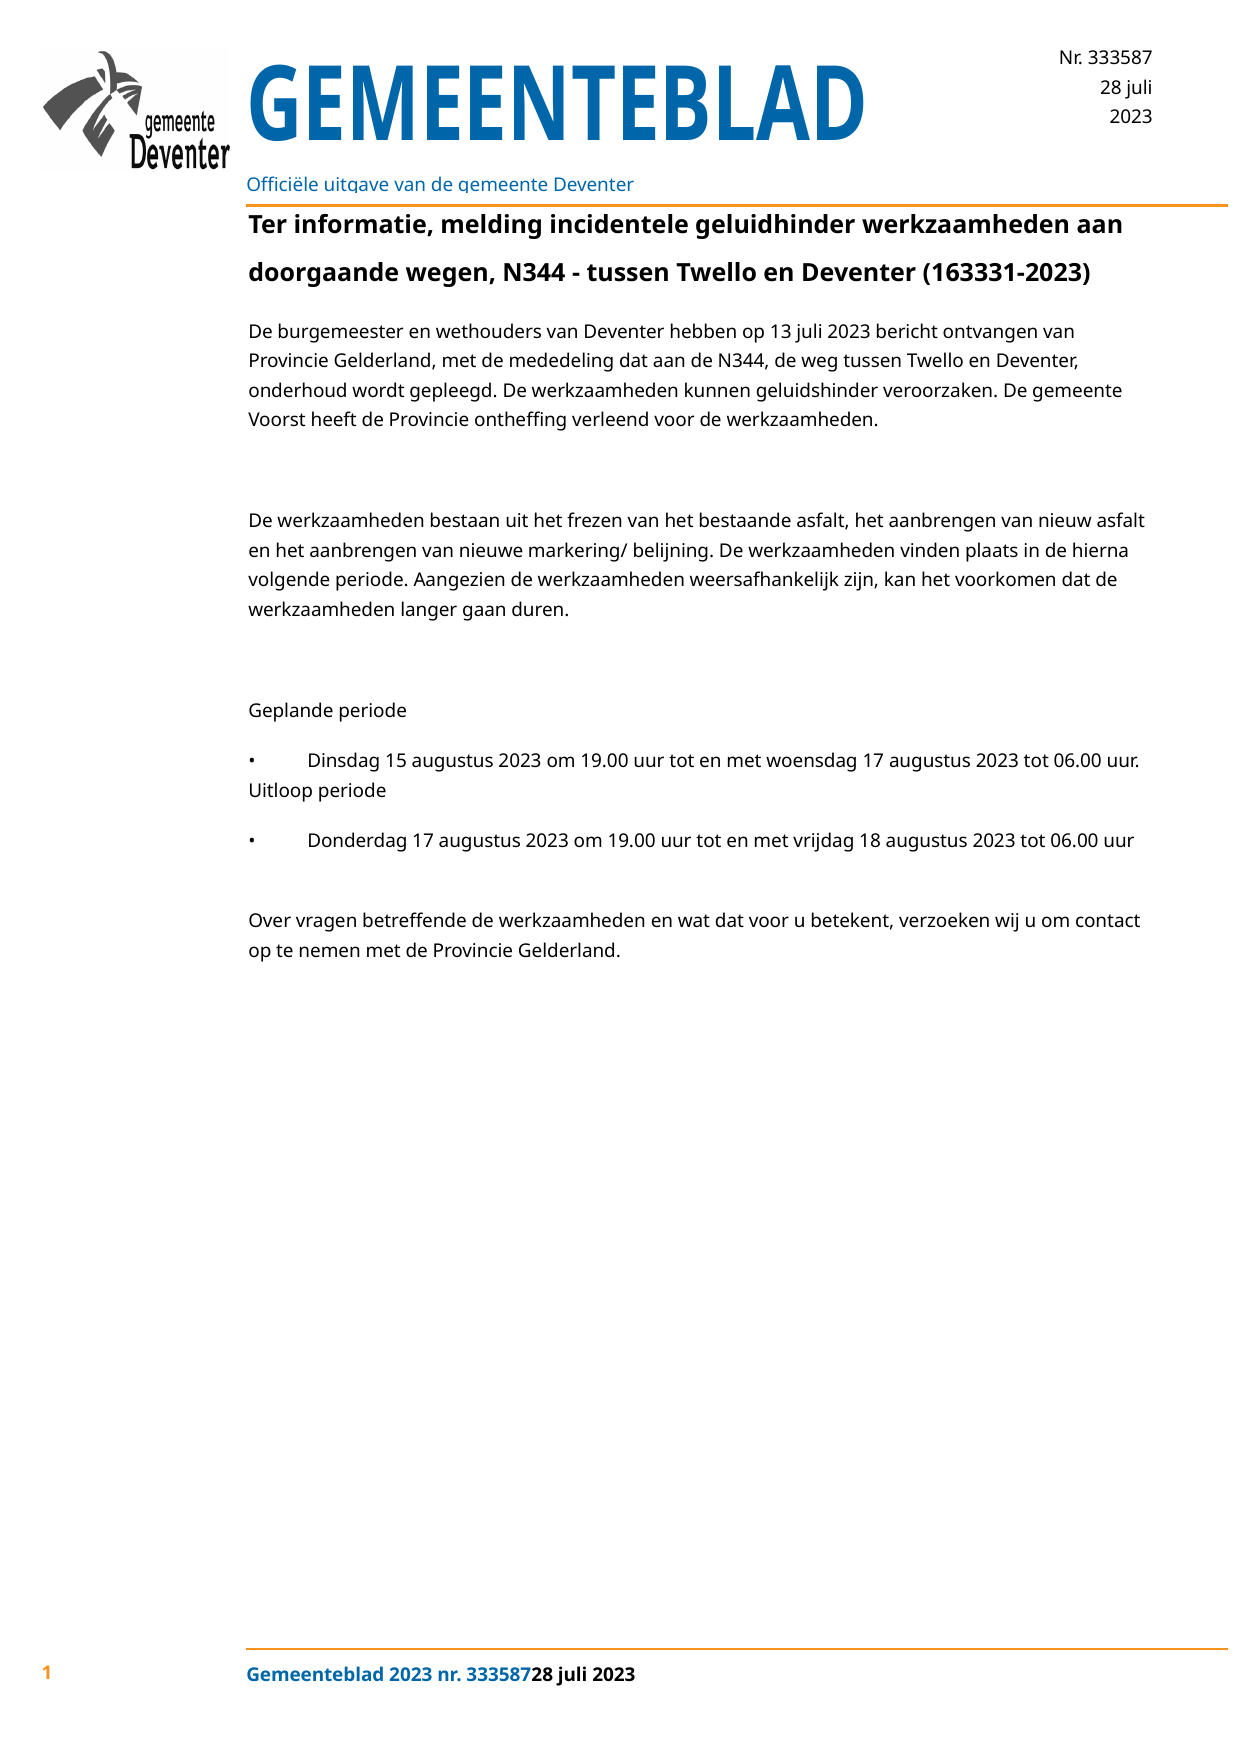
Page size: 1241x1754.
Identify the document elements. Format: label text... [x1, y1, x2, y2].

text Geplande periode [248, 697, 1152, 723]
text De burgemeester en wethouders van Deventer hebben op 13 juli 2023 bericht ontvangen van Provincie Gelderland, met de mededeling dat aan de N344, de weg tussen Twello en Deventer, onderhoud wordt gepleegd. De werkzaamheden kunnen geluidshinder veroorzaken. De gemeente Voorst heeft de Provincie ontheffing verleend voor de werkzaamheden. [248, 318, 1152, 432]
list Donderdag 17 augustus 2023 om 19.00 uur tot en met vrijdag 18 augustus 2023 tot 06.00 uur [248, 827, 1152, 853]
text Ter informatie, melding incidentele geluidhinder werkzaamheden aan doorgaande wegen, N344 - tussen Twello en Deventer (163331-2023) [248, 207, 1152, 288]
list Dinsdag 15 augustus 2023 om 19.00 uur tot en met woensdag 17 augustus 2023 tot 06.00 uur. [248, 747, 1152, 773]
text Uitloop periode [248, 777, 1152, 803]
picture [41, 47, 231, 172]
text De werkzaamheden bestaan uit het frezen van het bestaande asfalt, het aanbrengen van nieuw asfalt en het aanbrengen van nieuwe markering/ belijning. De werkzaamheden vinden plaats in de hierna volgende periode. Aangezien de werkzaamheden weersafhankelijk zijn, kan het voorkomen dat de werkzaamheden langer gaan duren. [248, 507, 1152, 622]
text Over vragen betreffende de werkzaamheden en wat dat voor u betekent, verzoeken wij u om contact op te nemen met de Provincie Gelderland. [248, 907, 1152, 963]
